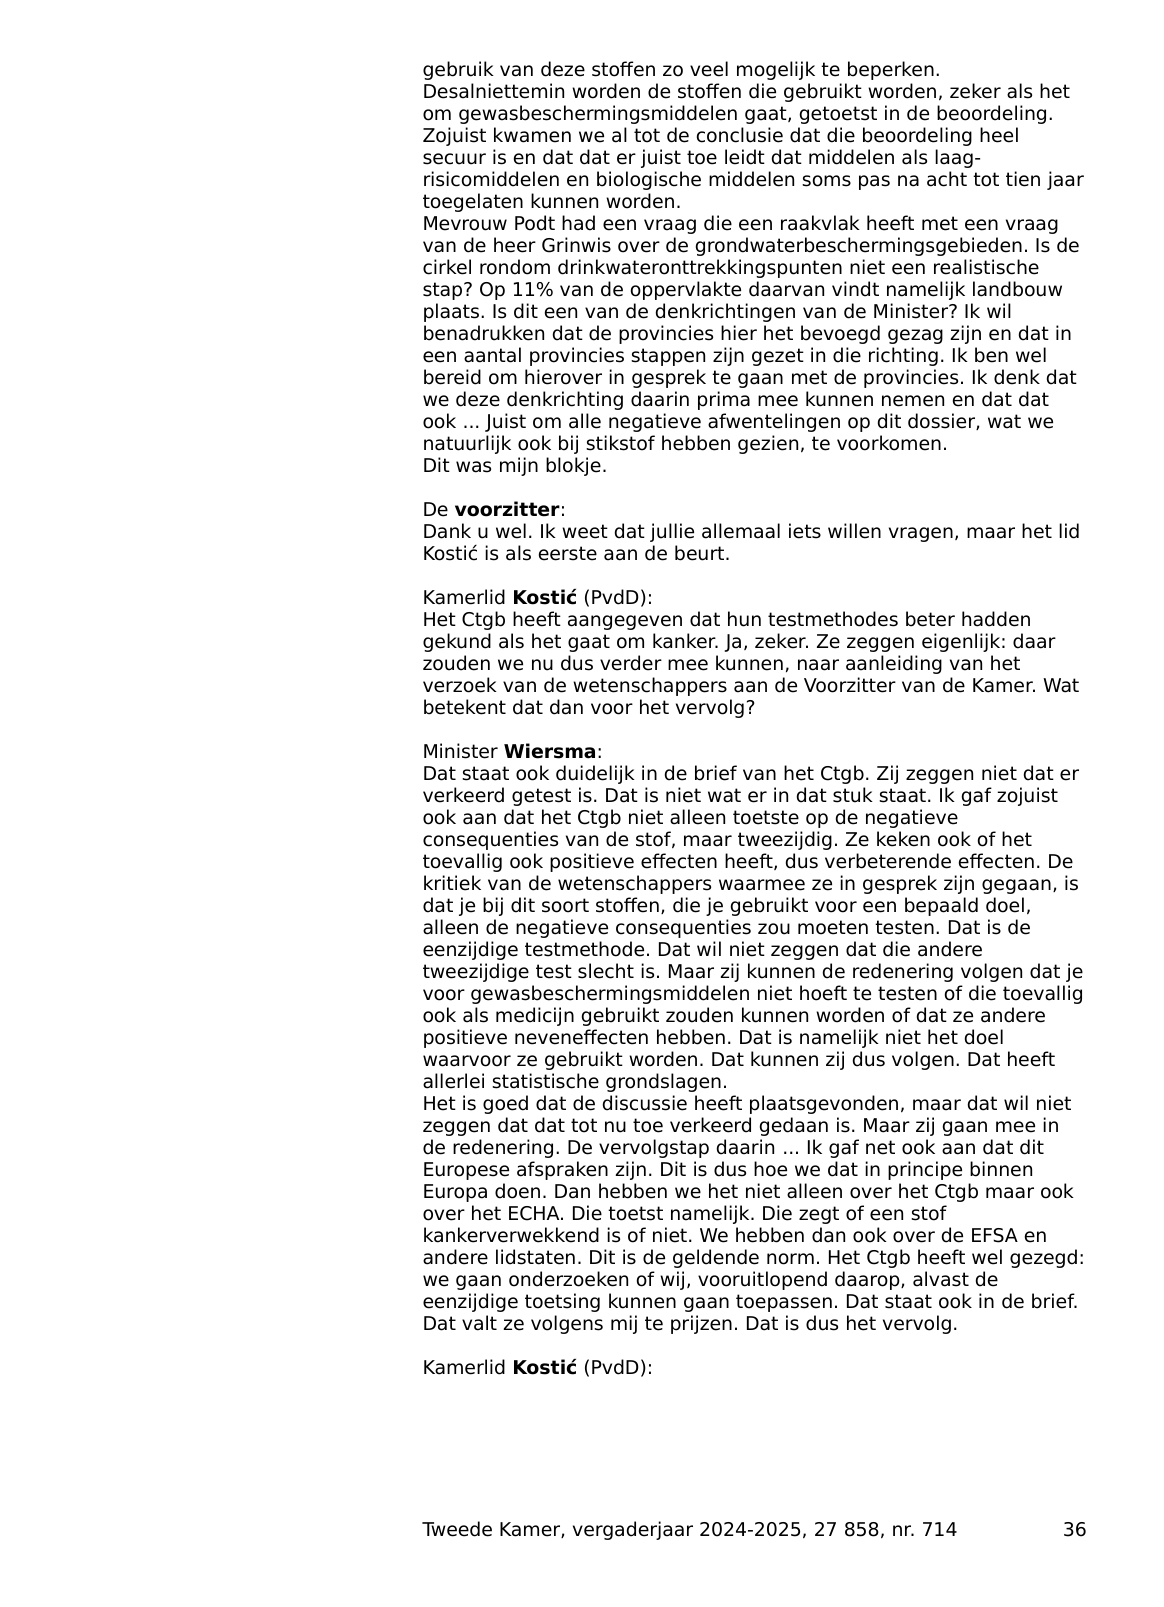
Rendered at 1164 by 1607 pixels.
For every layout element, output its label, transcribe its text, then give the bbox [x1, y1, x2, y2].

text De voorzitter: [422, 499, 1087, 521]
text Dit was mijn blokje. [422, 455, 1087, 477]
text Mevrouw Podt had een vraag die een raakvlak heeft met een vraag van de heer Grinwis over de grondwaterbeschermingsgebieden. Is de cirkel rondom drinkwateronttrekkingspunten niet een realistische stap? Op 11% van de oppervlakte daarvan vindt namelijk landbouw plaats. Is dit een van de denkrichtingen van de Minister? Ik wil benadrukken dat de provincies hier het bevoegd gezag zijn en dat in een aantal provincies stappen zijn gezet in die richting. Ik ben wel bereid om hierover in gesprek te gaan met de provincies. Ik denk dat we deze denkrichting daarin prima mee kunnen nemen en dat dat ook ... Juist om alle negatieve afwentelingen op dit dossier, wat we natuurlijk ook bij stikstof hebben gezien, te voorkomen. [422, 213, 1087, 455]
text Dank u wel. Ik weet dat jullie allemaal iets willen vragen, maar het lid Kostić is als eerste aan de beurt. [422, 521, 1087, 565]
text Het Ctgb heeft aangegeven dat hun testmethodes beter hadden gekund als het gaat om kanker. Ja, zeker. Ze zeggen eigenlijk: daar zouden we nu dus verder mee kunnen, naar aanleiding van het verzoek van de wetenschappers aan de Voorzitter van de Kamer. Wat betekent dat dan voor het vervolg? [422, 609, 1087, 719]
text Kamerlid Kostić (PvdD): [422, 1357, 1087, 1379]
text Het is goed dat de discussie heeft plaatsgevonden, maar dat wil niet zeggen dat dat tot nu toe verkeerd gedaan is. Maar zij gaan mee in de redenering. De vervolgstap daarin ... Ik gaf net ook aan dat dit Europese afspraken zijn. Dit is dus hoe we dat in principe binnen Europa doen. Dan hebben we het niet alleen over het Ctgb maar ook over het ECHA. Die toetst namelijk. Die zegt of een stof kankerverwekkend is of niet. We hebben dan ook over de EFSA en andere lidstaten. Dit is de geldende norm. Het Ctgb heeft wel gezegd: we gaan onderzoeken of wij, vooruitlopend daarop, alvast de eenzijdige toetsing kunnen gaan toepassen. Dat staat ook in de brief. Dat valt ze volgens mij te prijzen. Dat is dus het vervolg. [422, 1093, 1087, 1334]
text gebruik van deze stoffen zo veel mogelijk te beperken. Desalniettemin worden de stoffen die gebruikt worden, zeker als het om gewasbeschermingsmiddelen gaat, getoetst in de beoordeling. Zojuist kwamen we al tot de conclusie dat die beoordeling heel secuur is en dat dat er juist toe leidt dat middelen als laag-risicomiddelen en biologische middelen soms pas na acht tot tien jaar toegelaten kunnen worden. [422, 59, 1087, 213]
text Kamerlid Kostić (PvdD): [422, 587, 1087, 609]
text Dat staat ook duidelijk in de brief van het Ctgb. Zij zeggen niet dat er verkeerd getest is. Dat is niet wat er in dat stuk staat. Ik gaf zojuist ook aan dat het Ctgb niet alleen toetste op de negatieve consequenties van de stof, maar tweezijdig. Ze keken ook of het toevallig ook positieve effecten heeft, dus verbeterende effecten. De kritiek van de wetenschappers waarmee ze in gesprek zijn gegaan, is dat je bij dit soort stoffen, die je gebruikt voor een bepaald doel, alleen de negatieve consequenties zou moeten testen. Dat is de eenzijdige testmethode. Dat wil niet zeggen dat die andere tweezijdige test slecht is. Maar zij kunnen de redenering volgen dat je voor gewasbeschermingsmiddelen niet hoeft te testen of die toevallig ook als medicijn gebruikt zouden kunnen worden of dat ze andere positieve neveneffecten hebben. Dat is namelijk niet het doel waarvoor ze gebruikt worden. Dat kunnen zij dus volgen. Dat heeft allerlei statistische grondslagen. [422, 763, 1087, 1093]
text Minister Wiersma: [422, 741, 1087, 763]
